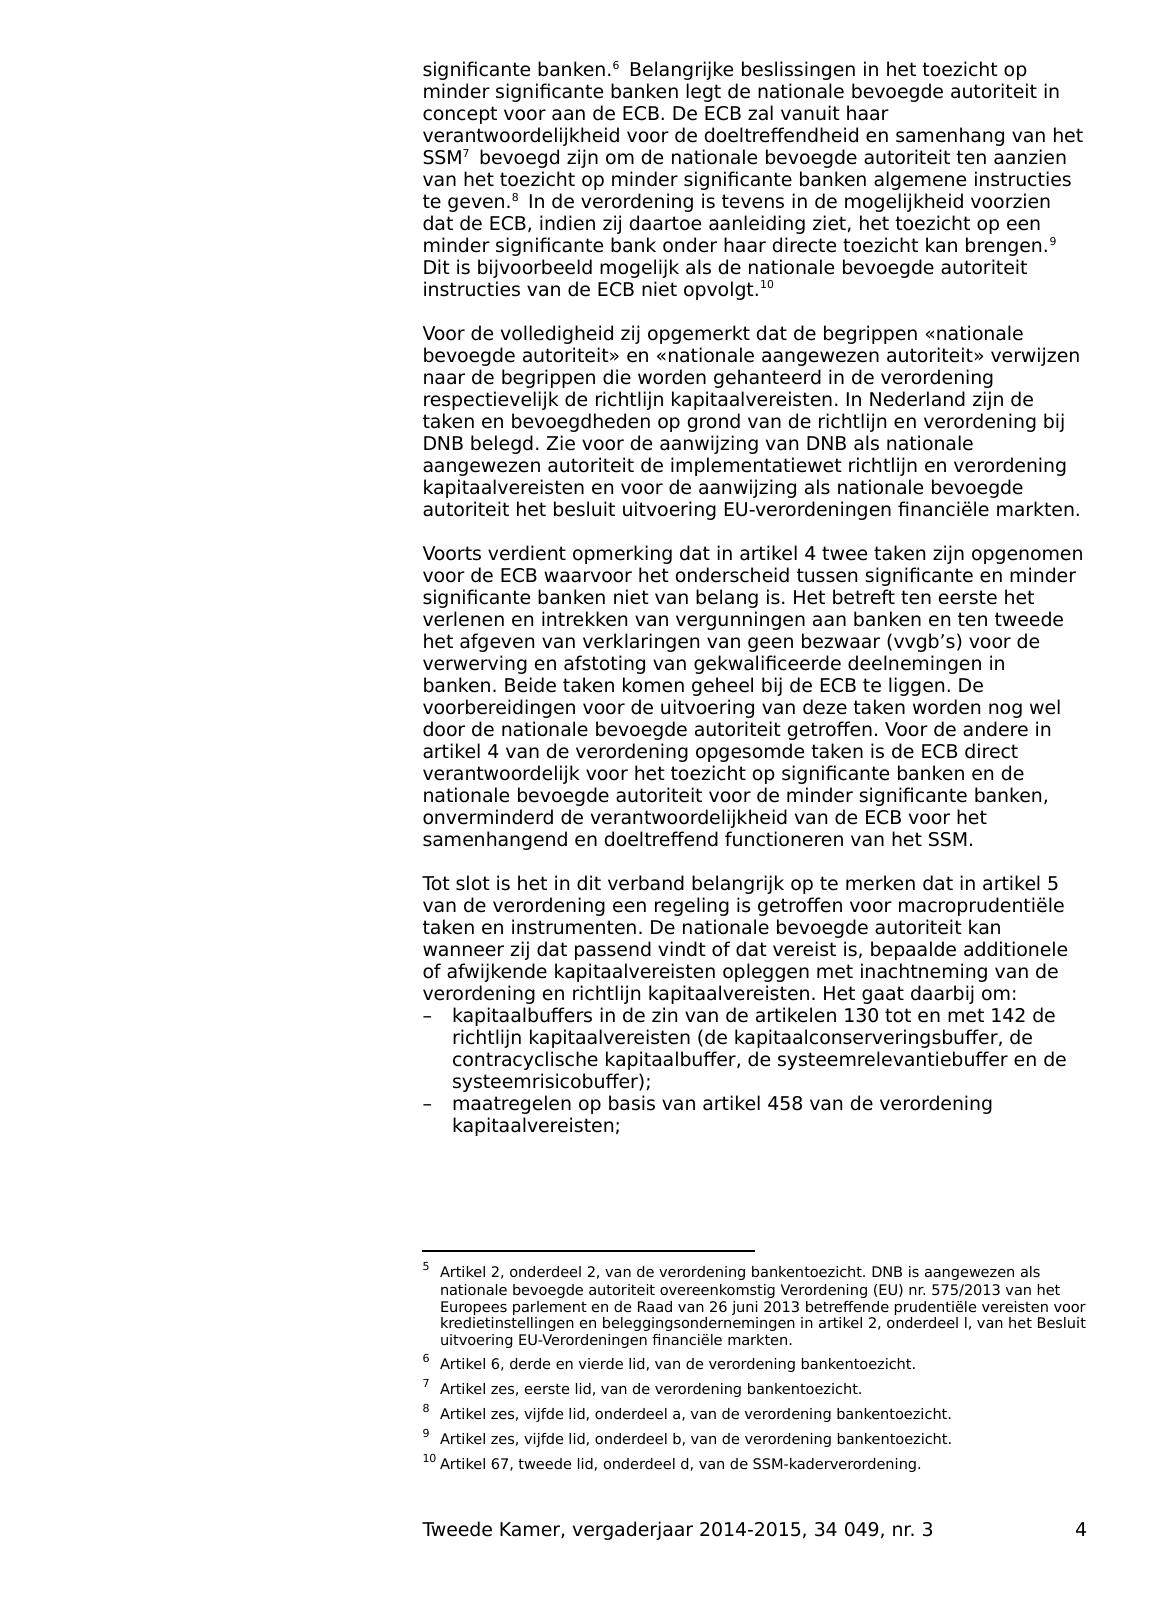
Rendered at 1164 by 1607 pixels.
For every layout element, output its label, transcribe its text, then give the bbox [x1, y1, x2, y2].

text Artikel zes, vijfde lid, onderdeel a, van de verordening bankentoezicht. [422, 1402, 1087, 1424]
text – kapitaalbuffers in de zin van de artikelen 130 tot en met 142 de richtlijn kapitaalvereisten (de kapitaalconserveringsbuffer, de contracyclische kapitaalbuffer, de systeemrelevantiebuffer en de systeemrisicobuffer); [422, 1005, 1087, 1093]
text Artikel 67, tweede lid, onderdeel d, van de SSM-kaderverordening. [422, 1452, 1087, 1474]
text Artikel 2, onderdeel 2, van de verordening bankentoezicht. DNB is aangewezen als nationale bevoegde autoriteit overeenkomstig Verordening (EU) nr. 575/2013 van het Europees parlement en de Raad van 26 juni 2013 betreffende prudentiële vereisten voor kredietinstellingen en beleggingsondernemingen in artikel 2, onderdeel l, van het Besluit uitvoering EU-Verordeningen financiële markten. [422, 1260, 1087, 1349]
text Artikel zes, vijfde lid, onderdeel b, van de verordening bankentoezicht. [422, 1427, 1087, 1449]
text significante banken. Belangrijke beslissingen in het toezicht op minder significante banken legt de nationale bevoegde autoriteit in concept voor aan de ECB. De ECB zal vanuit haar verantwoordelijkheid voor de doeltreffendheid en samenhang van het SSM bevoegd zijn om de nationale bevoegde autoriteit ten aanzien van het toezicht op minder significante banken algemene instructies te geven. In de verordening is tevens in de mogelijkheid voorzien dat de ECB, indien zij daartoe aanleiding ziet, het toezicht op een minder significante bank onder haar directe toezicht kan brengen. Dit is bijvoorbeeld mogelijk als de nationale bevoegde autoriteit instructies van de ECB niet opvolgt. [422, 59, 1087, 301]
text Artikel zes, eerste lid, van de verordening bankentoezicht. [422, 1377, 1087, 1399]
text – maatregelen op basis van artikel 458 van de verordening kapitaalvereisten; [422, 1093, 1087, 1137]
text Tot slot is het in dit verband belangrijk op te merken dat in artikel 5 van de verordening een regeling is getroffen voor macroprudentiële taken en instrumenten. De nationale bevoegde autoriteit kan wanneer zij dat passend vindt of dat vereist is, bepaalde additionele of afwijkende kapitaalvereisten opleggen met inachtneming van de verordening en richtlijn kapitaalvereisten. Het gaat daarbij om: [422, 873, 1087, 1005]
text Artikel 6, derde en vierde lid, van de verordening bankentoezicht. [422, 1352, 1087, 1374]
text Voor de volledigheid zij opgemerkt dat de begrippen «nationale bevoegde autoriteit» en «nationale aangewezen autoriteit» verwijzen naar de begrippen die worden gehanteerd in de verordening respectievelijk de richtlijn kapitaalvereisten. In Nederland zijn de taken en bevoegdheden op grond van de richtlijn en verordening bij DNB belegd. Zie voor de aanwijzing van DNB als nationale aangewezen autoriteit de implementatiewet richtlijn en verordening kapitaalvereisten en voor de aanwijzing als nationale bevoegde autoriteit het besluit uitvoering EU-verordeningen financiële markten. [422, 323, 1087, 521]
text Voorts verdient opmerking dat in artikel 4 twee taken zijn opgenomen voor de ECB waarvoor het onderscheid tussen significante en minder significante banken niet van belang is. Het betreft ten eerste het verlenen en intrekken van vergunningen aan banken en ten tweede het afgeven van verklaringen van geen bezwaar (vvgb’s) voor de verwerving en afstoting van gekwalificeerde deelnemingen in banken. Beide taken komen geheel bij de ECB te liggen. De voorbereidingen voor de uitvoering van deze taken worden nog wel door de nationale bevoegde autoriteit getroffen. Voor de andere in artikel 4 van de verordening opgesomde taken is de ECB direct verantwoordelijk voor het toezicht op significante banken en de nationale bevoegde autoriteit voor de minder significante banken, onverminderd de verantwoordelijkheid van de ECB voor het samenhangend en doeltreffend functioneren van het SSM. [422, 543, 1087, 851]
